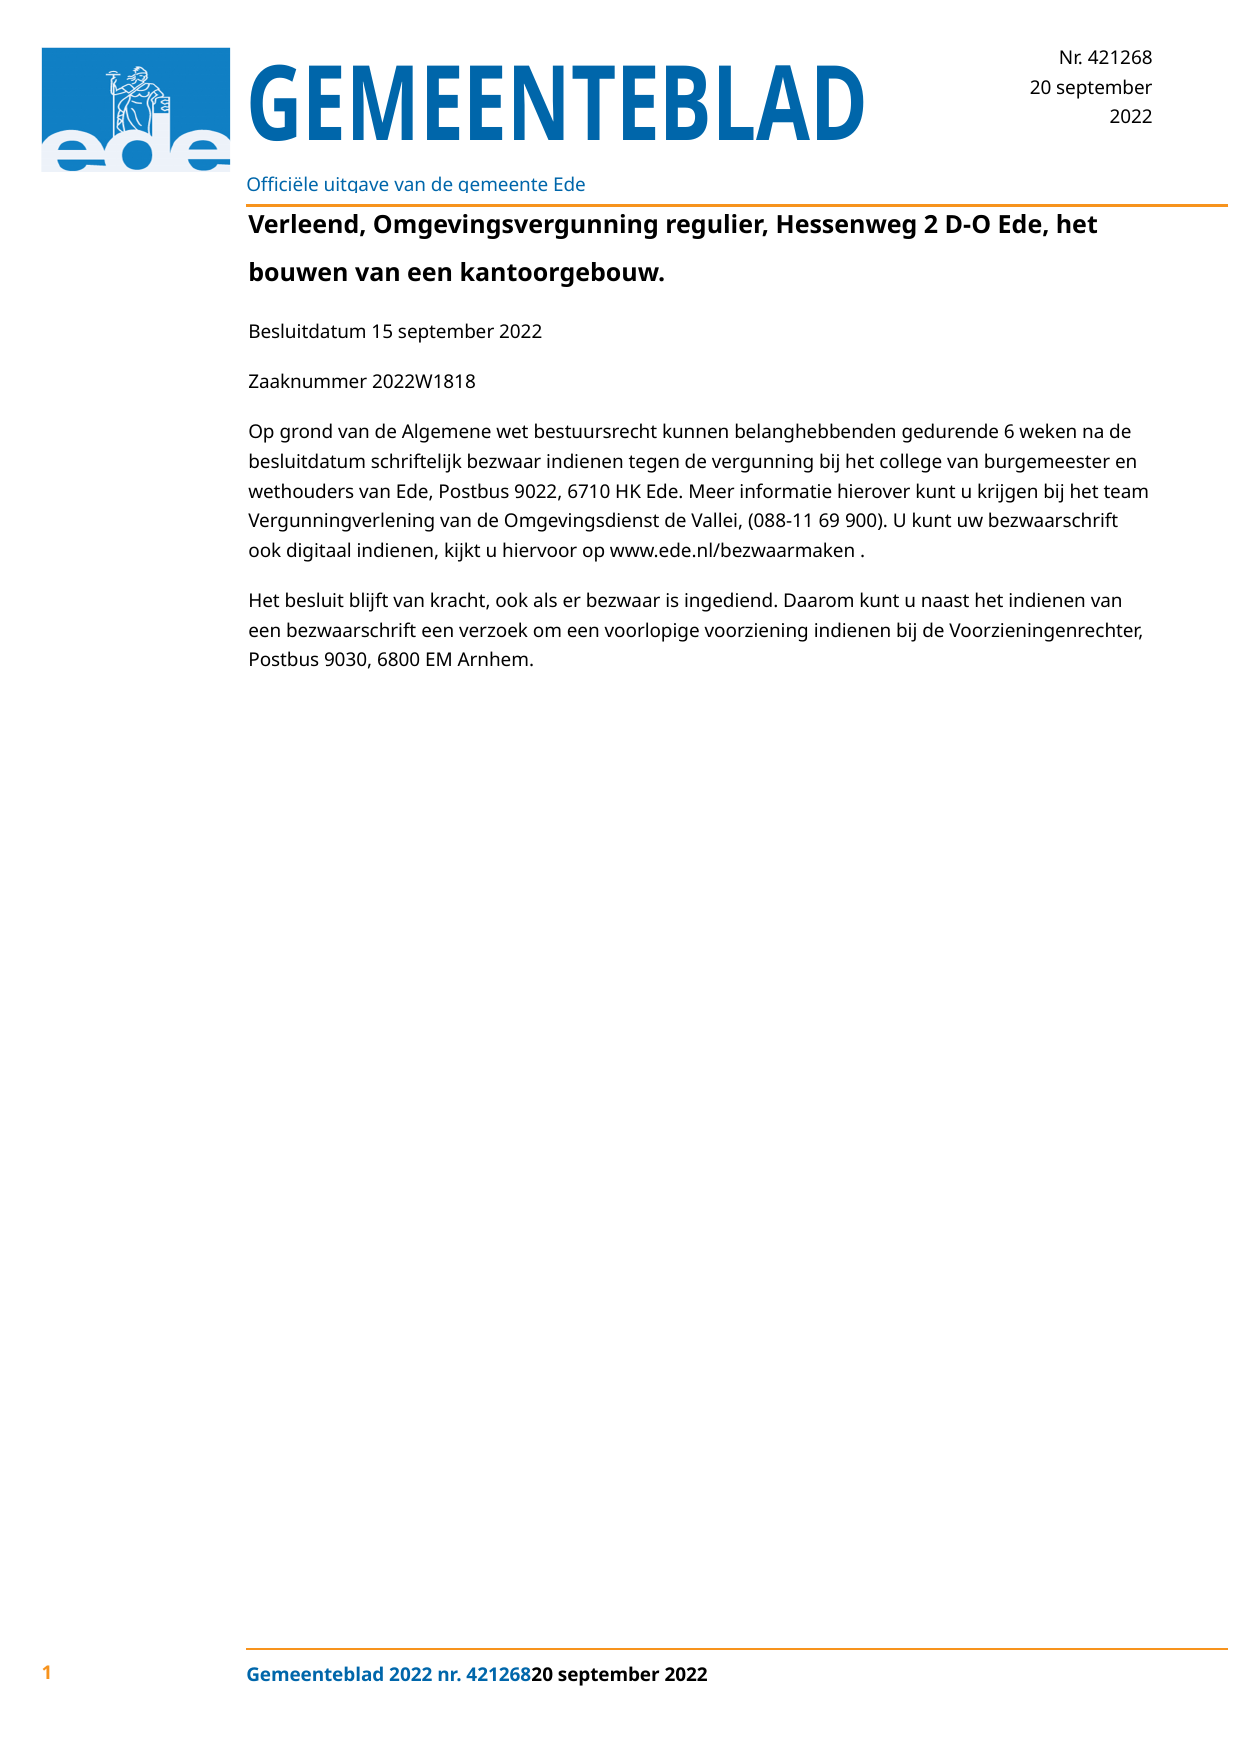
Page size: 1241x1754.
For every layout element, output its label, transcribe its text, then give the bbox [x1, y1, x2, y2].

text Verleend, Omgevingsvergunning regulier, Hessenweg 2 D-O Ede, het bouwen van een kantoorgebouw. [248, 207, 1152, 288]
text Het besluit blijft van kracht, ook als er bezwaar is ingediend. Daarom kunt u naast het indienen van een bezwaarschrift een verzoek om een voorlopige voorziening indienen bij de Voorzieningenrechter, Postbus 9030, 6800 EM Arnhem. [248, 587, 1152, 672]
text Zaaknummer 2022W1818 [248, 368, 1152, 394]
text Besluitdatum 15 september 2022 [248, 318, 1152, 344]
text Op grond van de Algemene wet bestuursrecht kunnen belanghebbenden gedurende 6 weken na de besluitdatum schriftelijk bezwaar indienen tegen de vergunning bij het college van burgemeester en wethouders van Ede, Postbus 9022, 6710 HK Ede. Meer informatie hierover kunt u krijgen bij het team Vergunningverlening van de Omgevingsdienst de Vallei, (088-11 69 900). U kunt uw bezwaarschrift ook digitaal indienen, kijkt u hiervoor op www.ede.nl/bezwaarmaken . [248, 419, 1152, 563]
picture [41, 47, 231, 172]
